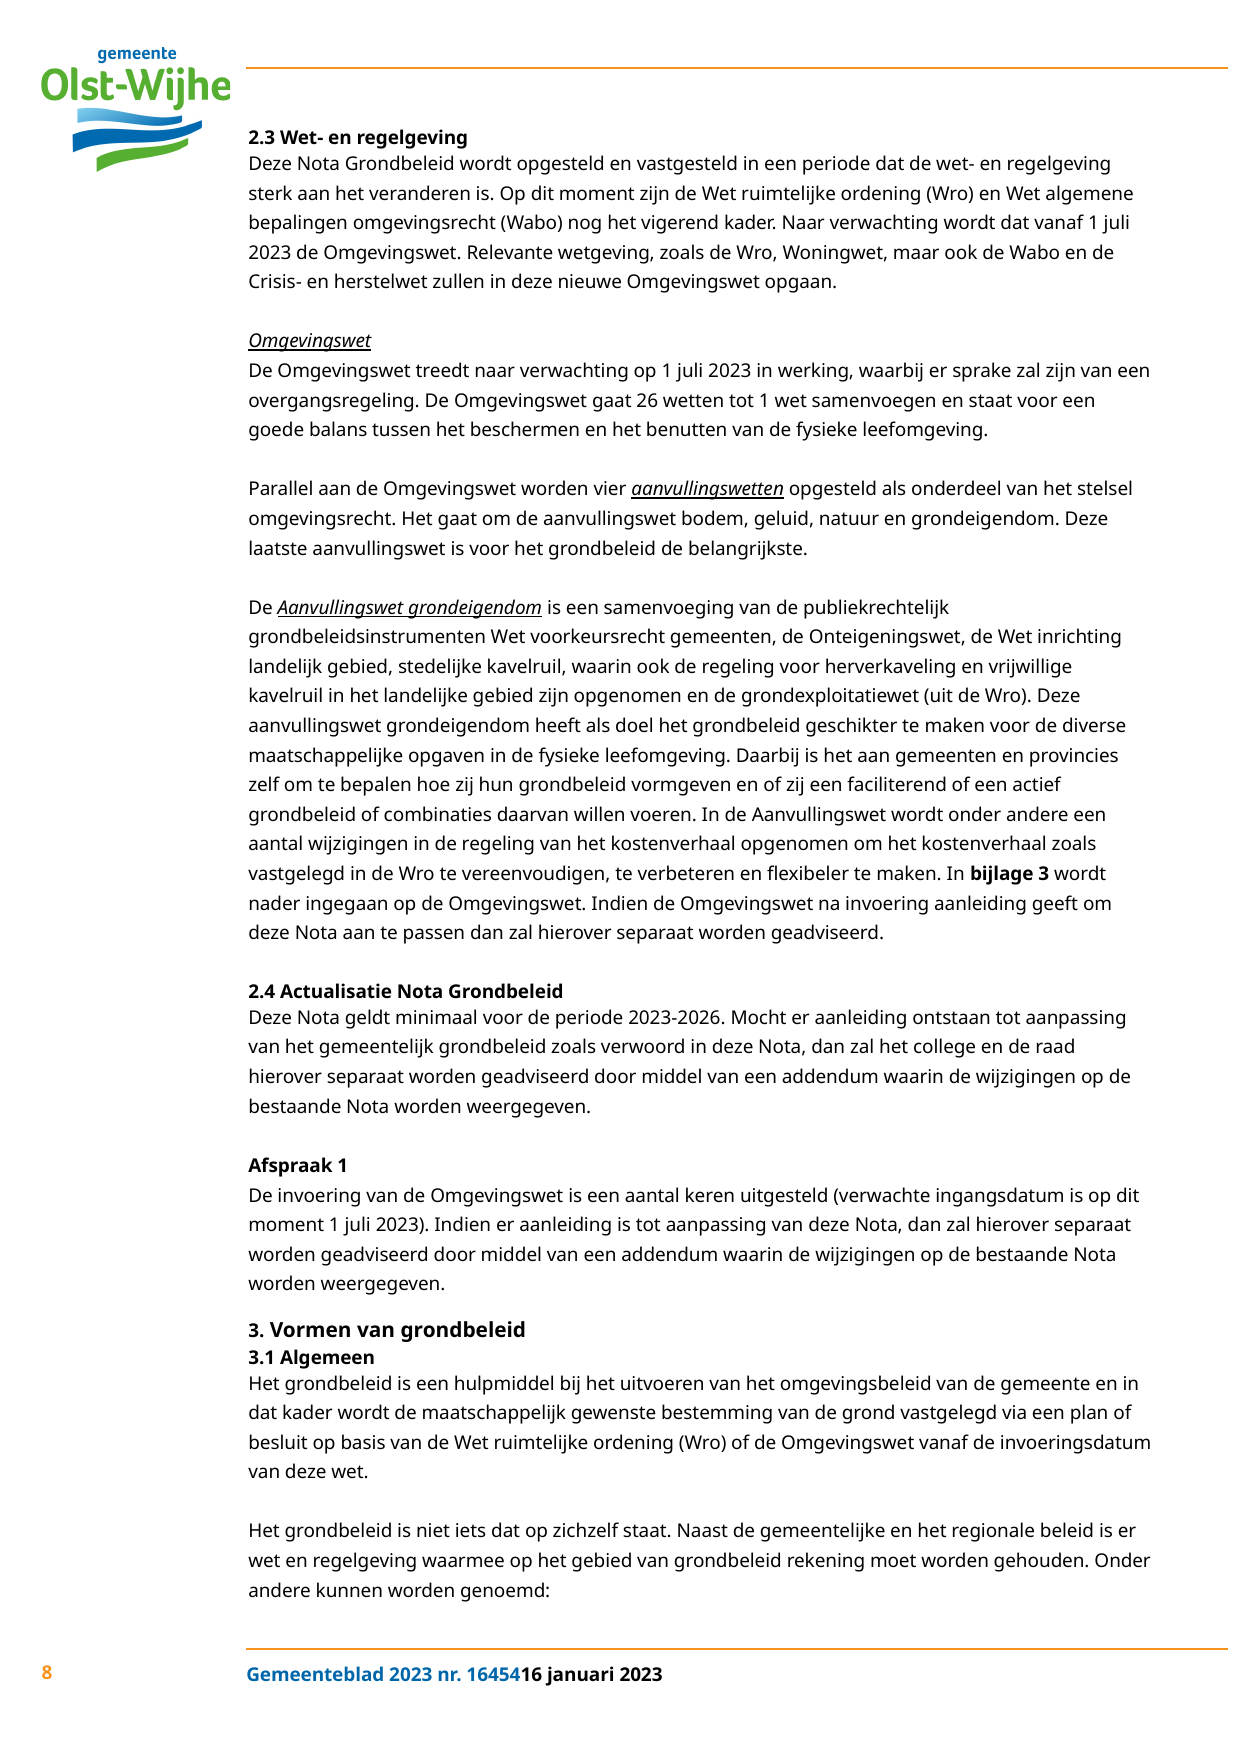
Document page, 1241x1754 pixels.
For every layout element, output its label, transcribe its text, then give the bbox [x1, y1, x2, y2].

text De Omgevingswet treedt naar verwachting op 1 juli 2023 in werking, waarbij er sprake zal zijn van een overgangsregeling. De Omgevingswet gaat 26 wetten tot 1 wet samenvoegen en staat voor een goede balans tussen het beschermen en het benutten van de fysieke leefomgeving. [248, 357, 1152, 442]
text Het grondbeleid is een hulpmiddel bij het uitvoeren van het omgevingsbeleid van de gemeente en in dat kader wordt de maatschappelijk gewenste bestemming van de grond vastgelegd via een plan of besluit op basis van de Wet ruimtelijke ordening (Wro) of de Omgevingswet vanaf de invoeringsdatum van deze wet. [248, 1370, 1152, 1484]
text Parallel aan de Omgevingswet worden vier aanvullingswetten opgesteld als onderdeel van het stelsel omgevingsrecht. Het gaat om de aanvullingswet bodem, geluid, natuur en grondeigendom. Deze laatste aanvullingswet is voor het grondbeleid de belangrijkste. [248, 476, 1152, 560]
text 3.1 Algemeen [248, 1344, 1152, 1370]
table_header De invoering van de Omgevingswet is een aantal keren uitgesteld (verwachte ingangsdatum is op dit moment 1 juli 2023). Indien er aanleiding is tot aanpassing van deze Nota, dan zal hierover separaat worden geadviseerd door middel van een addendum waarin de wijzigingen op de bestaande Nota worden weergegeven. [248, 1182, 1152, 1296]
text Het grondbeleid is niet iets dat op zichzelf staat. Naast de gemeentelijke en het regionale beleid is er wet en regelgeving waarmee op het gebied van grondbeleid rekening moet worden gehouden. Onder andere kunnen worden genoemd: [248, 1518, 1152, 1602]
text Afspraak 1 [248, 1152, 1152, 1178]
text Omgevingswet [248, 328, 1152, 353]
text 2.3 Wet- en regelgeving [248, 124, 1152, 150]
text De Aanvullingswet grondeigendom is een samenvoeging van de publiekrechtelijk grondbeleidsinstrumenten Wet voorkeursrecht gemeenten, de Onteigeningswet, de Wet inrichting landelijk gebied, stedelijke kavelruil, waarin ook de regeling voor herverkaveling en vrijwillige kavelruil in het landelijke gebied zijn opgenomen en de grondexploitatiewet (uit de Wro). Deze aanvullingswet grondeigendom heeft als doel het grondbeleid geschikter te maken voor de diverse maatschappelijke opgaven in de fysieke leefomgeving. Daarbij is het aan gemeenten en provincies zelf om te bepalen hoe zij hun grondbeleid vormgeven en of zij een faciliterend of een actief grondbeleid of combinaties daarvan willen voeren. In de Aanvullingswet wordt onder andere een aantal wijzigingen in de regeling van het kostenverhaal opgenomen om het kostenverhaal zoals vastgelegd in de Wro te vereenvoudigen, te verbeteren en flexibeler te maken. In bijlage 3 wordt nader ingegaan op de Omgevingswet. Indien de Omgevingswet na invoering aanleiding geeft om deze Nota aan te passen dan zal hierover separaat worden geadviseerd. [248, 594, 1152, 945]
text Deze Nota Grondbeleid wordt opgesteld en vastgesteld in een periode dat de wet- en regelgeving sterk aan het veranderen is. Op dit moment zijn de Wet ruimtelijke ordening (Wro) en Wet algemene bepalingen omgevingsrecht (Wabo) nog het vigerend kader. Naar verwachting wordt dat vanaf 1 juli 2023 de Omgevingswet. Relevante wetgeving, zoals de Wro, Woningwet, maar ook de Wabo en de Crisis- en herstelwet zullen in deze nieuwe Omgevingswet opgaan. [248, 150, 1152, 294]
text Deze Nota geldt minimaal voor de periode 2023-2026. Mocht er aanleiding ontstaan tot aanpassing van het gemeentelijk grondbeleid zoals verwoord in deze Nota, dan zal het college en de raad hierover separaat worden geadviseerd door middel van een addendum waarin de wijzigingen op de bestaande Nota worden weergegeven. [248, 1004, 1152, 1119]
text 2.4 Actualisatie Nota Grondbeleid [248, 978, 1152, 1004]
text 3. Vormen van grondbeleid [248, 1316, 1152, 1344]
picture [41, 47, 231, 172]
